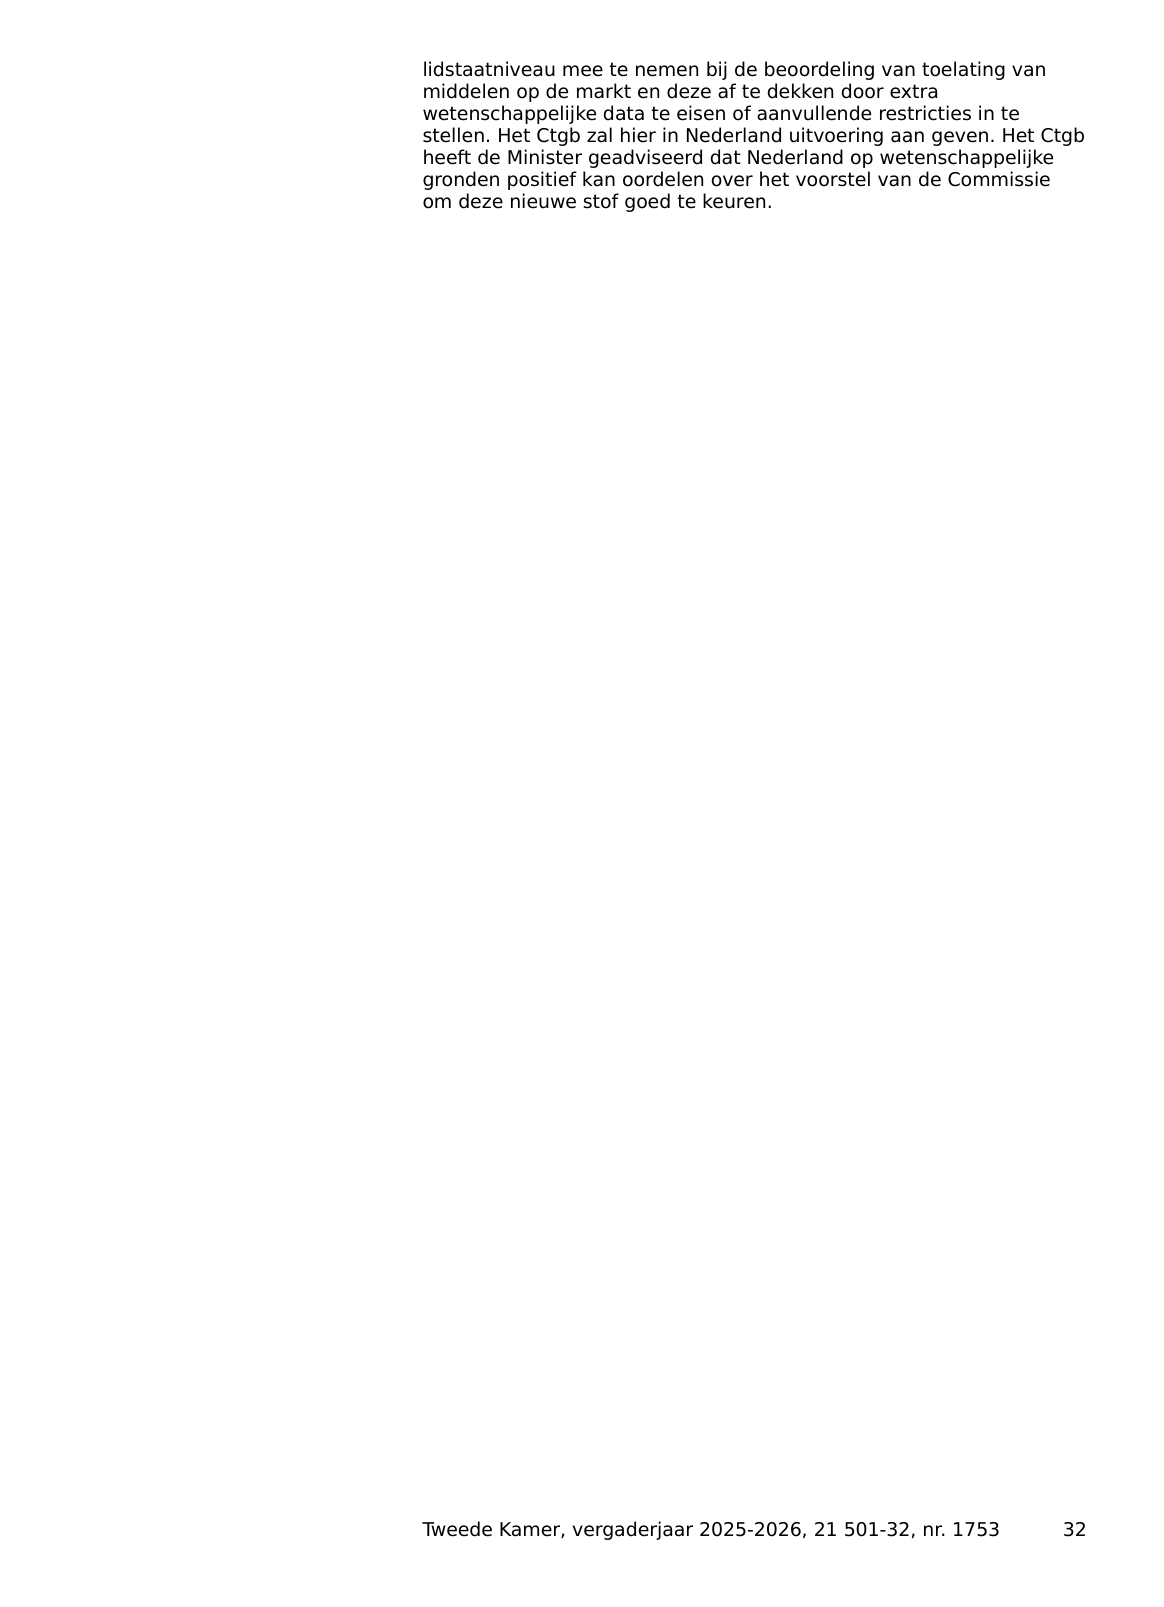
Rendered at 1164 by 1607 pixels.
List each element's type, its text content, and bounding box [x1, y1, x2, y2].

text lidstaatniveau mee te nemen bij de beoordeling van toelating van middelen op de markt en deze af te dekken door extra wetenschappelijke data te eisen of aanvullende restricties in te stellen. Het Ctgb zal hier in Nederland uitvoering aan geven. Het Ctgb heeft de Minister geadviseerd dat Nederland op wetenschappelijke gronden positief kan oordelen over het voorstel van de Commissie om deze nieuwe stof goed te keuren. [422, 59, 1087, 213]
